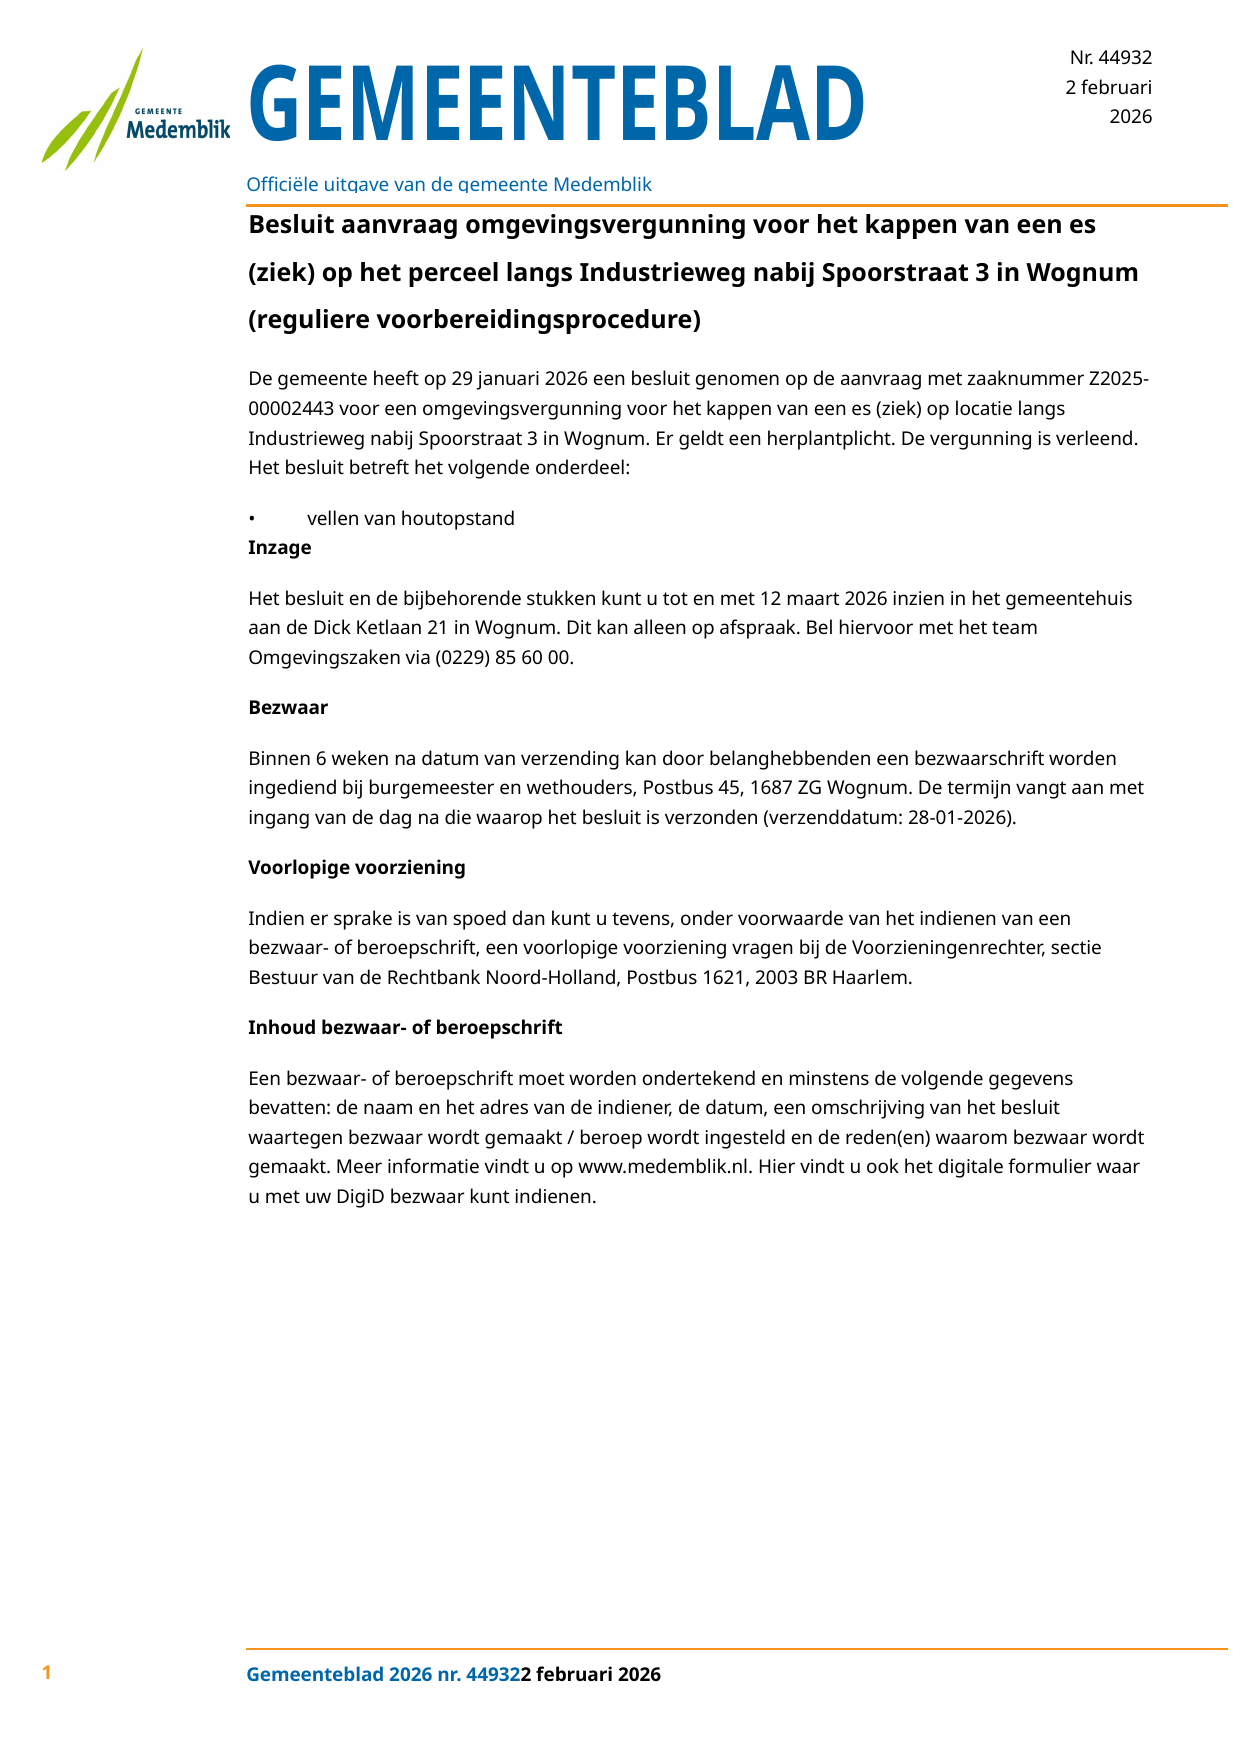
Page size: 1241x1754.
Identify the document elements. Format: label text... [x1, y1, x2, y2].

text Binnen 6 weken na datum van verzending kan door belanghebbenden een bezwaarschrift worden ingediend bij burgemeester en wethouders, Postbus 45, 1687 ZG Wognum. De termijn vangt aan met ingang van de dag na die waarop het besluit is verzonden (verzenddatum: 28-01-2026). [248, 745, 1152, 829]
text Inhoud bezwaar- of beroepschrift [248, 1014, 1152, 1040]
text Het besluit en de bijbehorende stukken kunt u tot en met 12 maart 2026 inzien in het gemeentehuis aan de Dick Ketlaan 21 in Wognum. Dit kan alleen op afspraak. Bel hiervoor met het team Omgevingszaken via (0229) 85 60 00. [248, 585, 1152, 669]
text Inzage [248, 534, 1152, 560]
text Besluit aanvraag omgevingsvergunning voor het kappen van een es (ziek) op het perceel langs Industrieweg nabij Spoorstraat 3 in Wognum (reguliere voorbereidingsprocedure) [248, 207, 1152, 336]
text De gemeente heeft op 29 januari 2026 een besluit genomen op de aanvraag met zaaknummer Z2025-00002443 voor een omgevingsvergunning voor het kappen van een es (ziek) op locatie langs Industrieweg nabij Spoorstraat 3 in Wognum. Er geldt een herplantplicht. De vergunning is verleend. Het besluit betreft het volgende onderdeel: [248, 366, 1152, 480]
text Indien er sprake is van spoed dan kunt u tevens, onder voorwaarde van het indienen van een bezwaar- of beroepschrift, een voorlopige voorziening vragen bij de Voorzieningenrechter, sectie Bestuur van de Rechtbank Noord-Holland, Postbus 1621, 2003 BR Haarlem. [248, 905, 1152, 989]
text Voorlopige voorziening [248, 854, 1152, 880]
text Een bezwaar- of beroepschrift moet worden ondertekend en minstens de volgende gegevens bevatten: de naam en het adres van de indiener, de datum, een omschrijving van het besluit waartegen bezwaar wordt gemaakt / beroep wordt ingesteld en de reden(en) waarom bezwaar wordt gemaakt. Meer informatie vindt u op www.medemblik.nl. Hier vindt u ook het digitale formulier waar u met uw DigiD bezwaar kunt indienen. [248, 1065, 1152, 1209]
list vellen van houtopstand [248, 505, 1152, 530]
text Bezwaar [248, 694, 1152, 720]
picture [41, 47, 231, 172]
